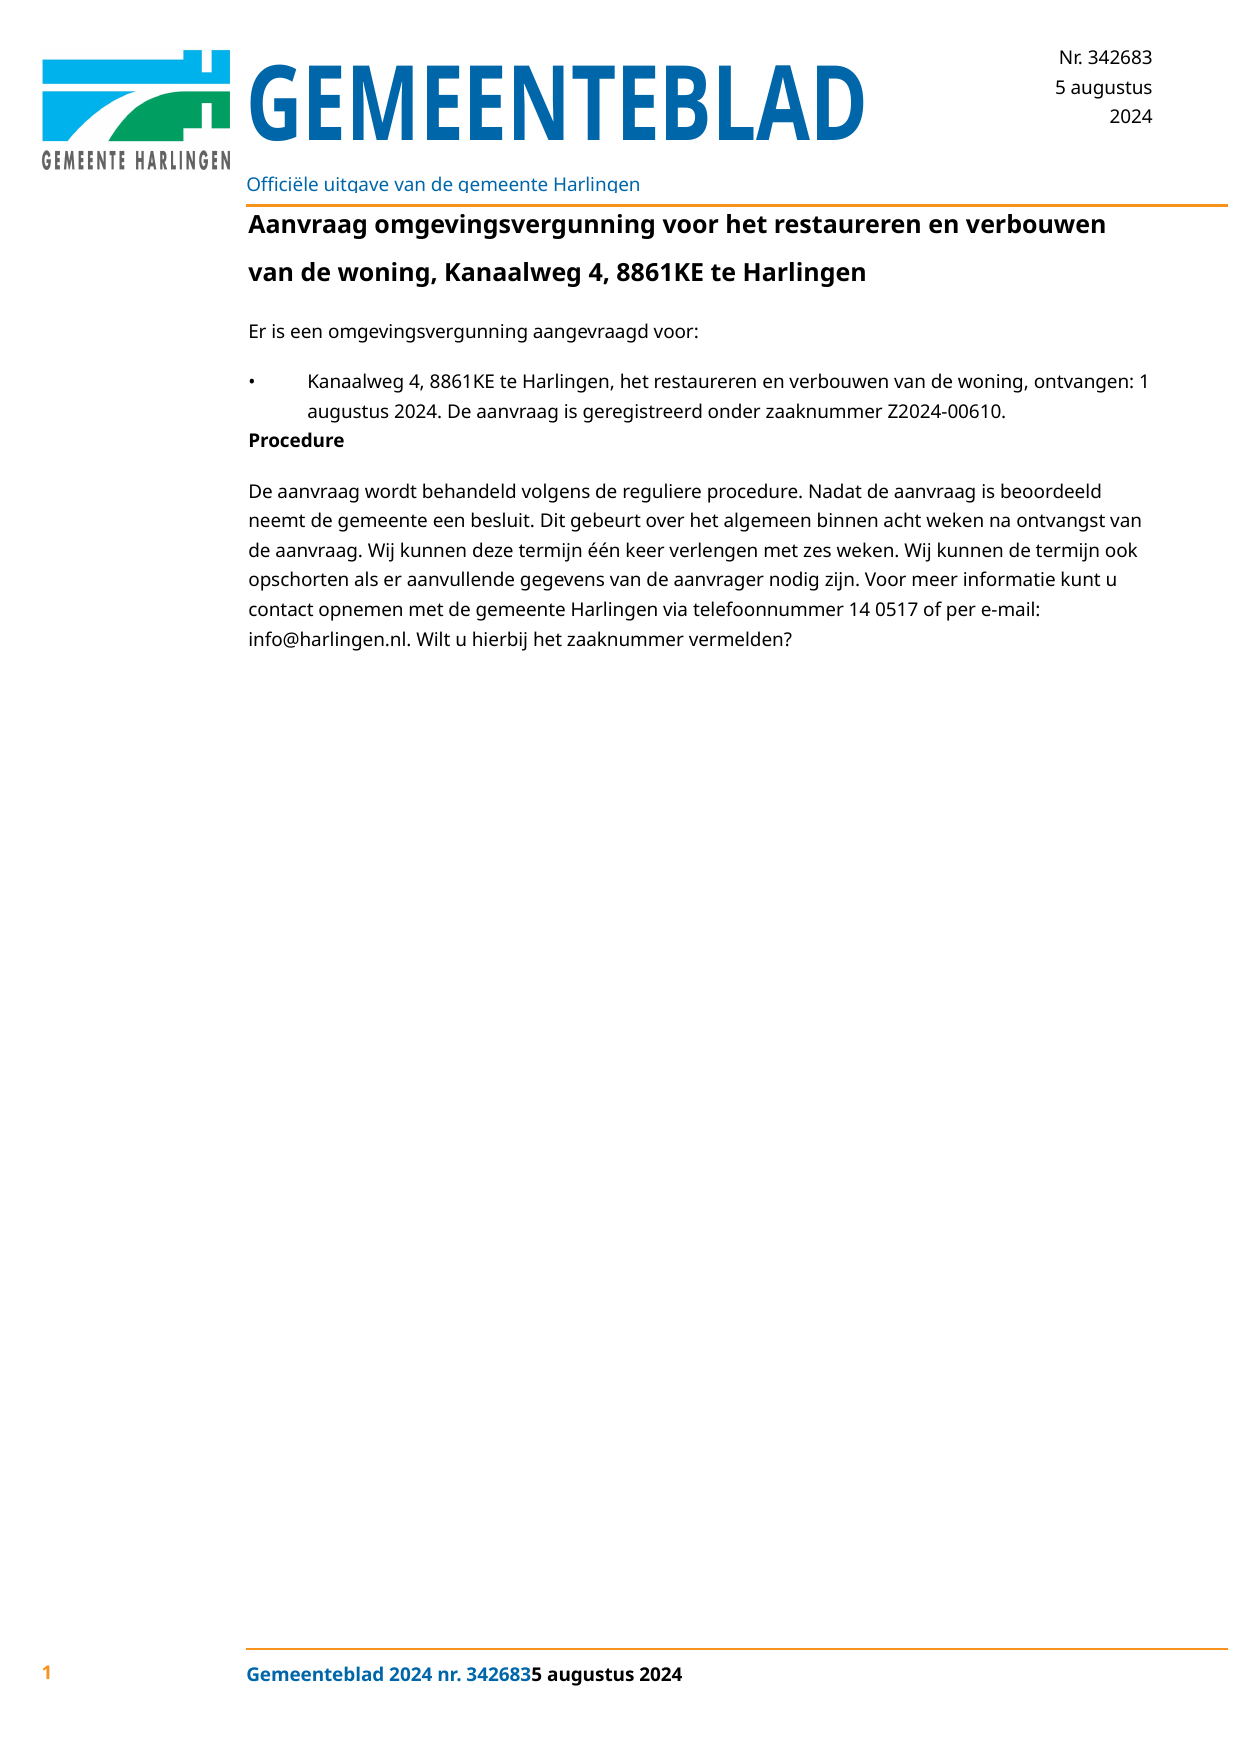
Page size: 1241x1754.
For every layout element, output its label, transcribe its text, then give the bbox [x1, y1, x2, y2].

text De aanvraag wordt behandeld volgens de reguliere procedure. Nadat de aanvraag is beoordeeld neemt de gemeente een besluit. Dit gebeurt over het algemeen binnen acht weken na ontvangst van de aanvraag. Wij kunnen deze termijn één keer verlengen met zes weken. Wij kunnen de termijn ook opschorten als er aanvullende gegevens van de aanvrager nodig zijn. Voor meer informatie kunt u contact opnemen met de gemeente Harlingen via telefoonnummer 14 0517 of per e-mail: info@harlingen.nl. Wilt u hierbij het zaaknummer vermelden? [248, 478, 1152, 652]
text Procedure [248, 427, 1152, 453]
picture [41, 47, 231, 172]
text Aanvraag omgevingsvergunning voor het restaureren en verbouwen van de woning, Kanaalweg 4, 8861KE te Harlingen [248, 207, 1152, 288]
list Kanaalweg 4, 8861KE te Harlingen, het restaureren en verbouwen van de woning, ontvangen: 1 augustus 2024. De aanvraag is geregistreerd onder zaaknummer Z2024-00610. [248, 368, 1152, 424]
text Er is een omgevingsvergunning aangevraagd voor: [248, 318, 1152, 344]
